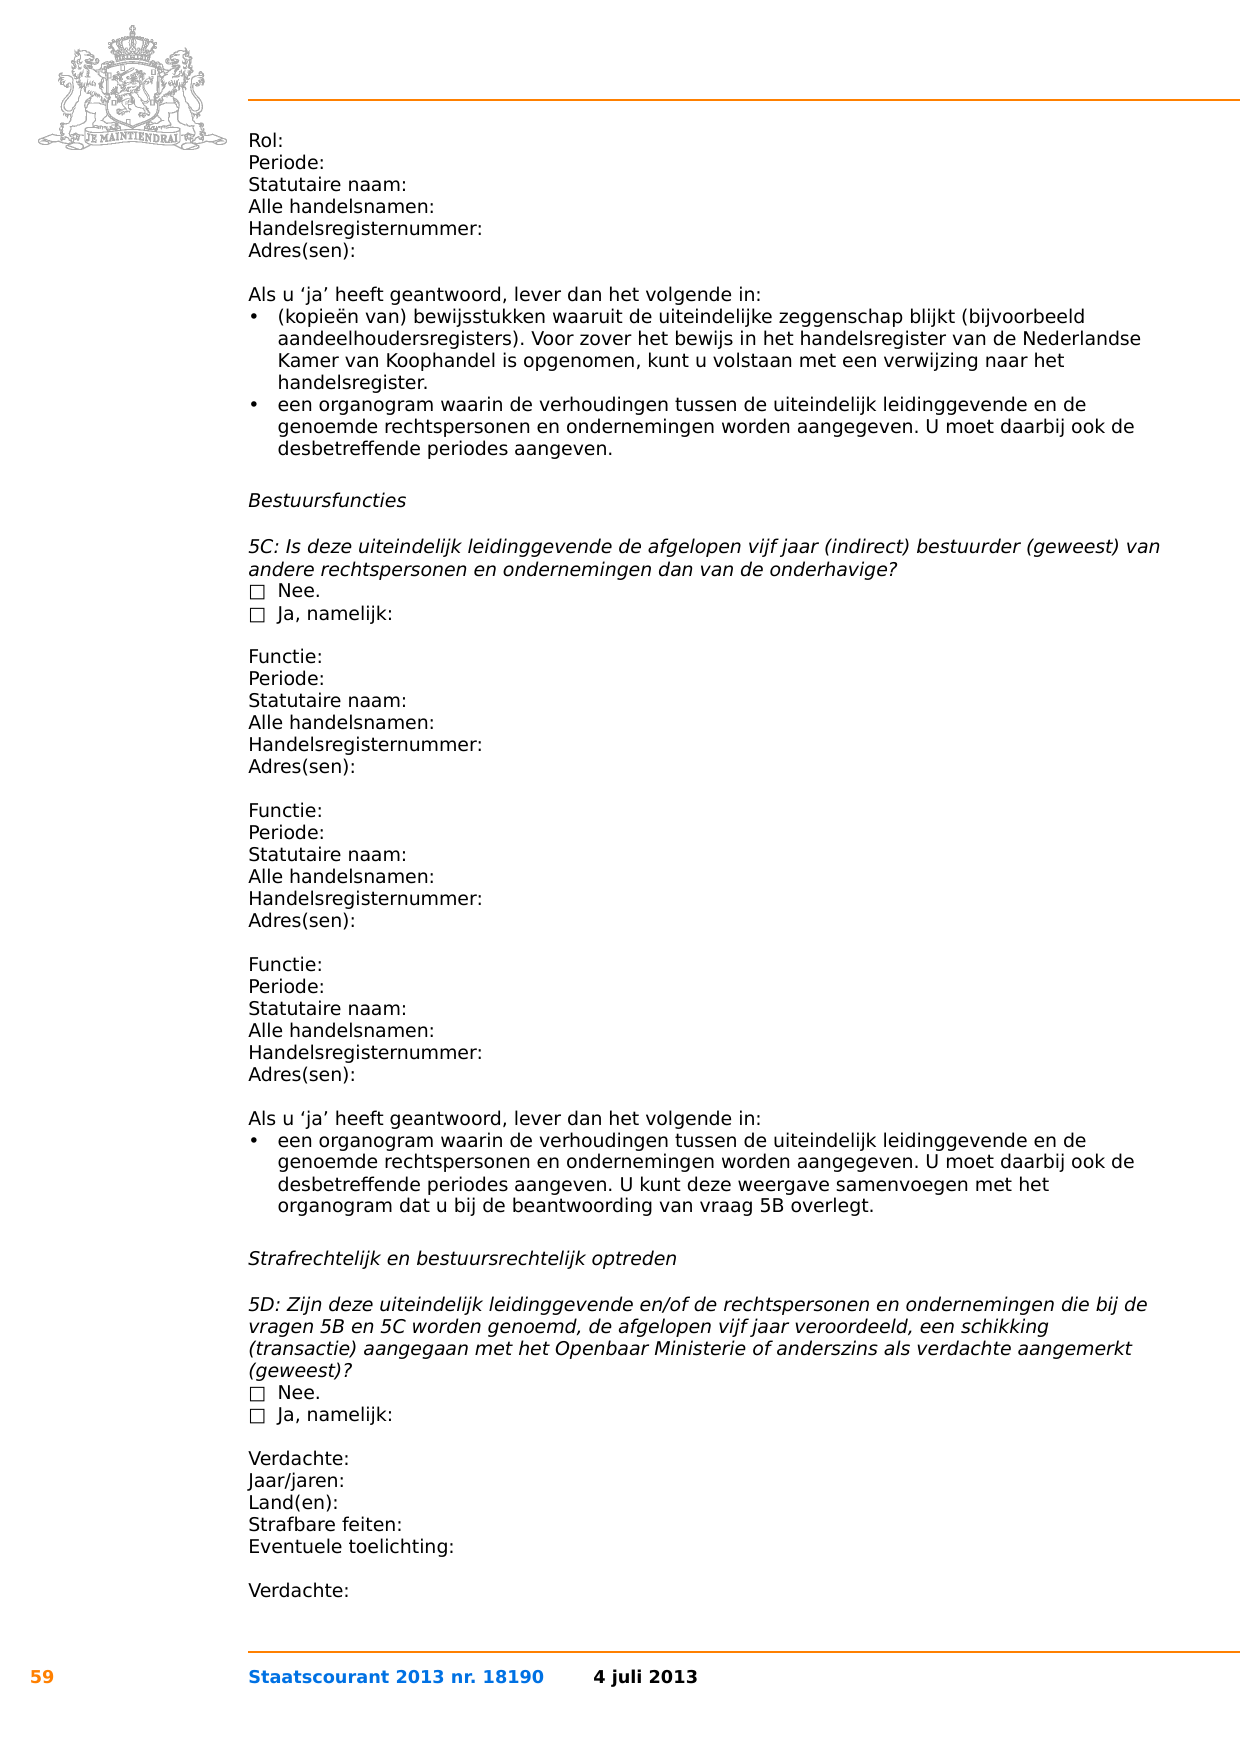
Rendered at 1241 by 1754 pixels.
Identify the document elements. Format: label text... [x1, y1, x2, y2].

text Functie: [248, 800, 1163, 822]
text Statutaire naam: [248, 998, 1163, 1020]
text □ Ja, namelijk: [248, 1404, 1163, 1426]
text Land(en): [248, 1492, 1163, 1514]
text Rol: [248, 130, 1163, 152]
text Handelsregisternummer: [248, 734, 1163, 756]
text Functie: [248, 646, 1163, 668]
text Periode: [248, 976, 1163, 998]
text • een organogram waarin de verhoudingen tussen de uiteindelijk leidinggevende en de genoemde rechtspersonen en ondernemingen worden aangegeven. U moet daarbij ook de desbetreffende periodes aangeven. U kunt deze weergave samenvoegen met het organogram dat u bij de beantwoording van vraag 5B overlegt. [248, 1129, 1163, 1217]
text • (kopieën van) bewijsstukken waaruit de uiteindelijke zeggenschap blijkt (bijvoorbeeld aandeelhoudersregisters). Voor zover het bewijs in het handelsregister van de Nederlandse Kamer van Koophandel is opgenomen, kunt u volstaan met een verwijzing naar het handelsregister. [248, 306, 1163, 393]
text Handelsregisternummer: [248, 1042, 1163, 1064]
text □ Ja, namelijk: [248, 602, 1163, 624]
text □ Nee. [248, 580, 1163, 602]
text Handelsregisternummer: [248, 888, 1163, 910]
subtitle 5C: Is deze uiteindelijk leidinggevende de afgelopen vijf jaar (indirect) bestuurder (geweest) van andere rechtspersonen en ondernemingen dan van de onderhavige? [248, 536, 1163, 580]
text Periode: [248, 668, 1163, 690]
text Statutaire naam: [248, 174, 1163, 196]
text Verdachte: [248, 1448, 1163, 1470]
text Verdachte: [248, 1580, 1163, 1602]
text Periode: [248, 152, 1163, 174]
text Eventuele toelichting: [248, 1536, 1163, 1558]
text Functie: [248, 954, 1163, 976]
text Handelsregisternummer: [248, 218, 1163, 240]
picture [38, 25, 227, 150]
text Statutaire naam: [248, 844, 1163, 866]
text Adres(sen): [248, 756, 1163, 778]
text Alle handelsnamen: [248, 866, 1163, 888]
text □ Nee. [248, 1382, 1163, 1404]
text Alle handelsnamen: [248, 1020, 1163, 1042]
text Adres(sen): [248, 910, 1163, 932]
text Statutaire naam: [248, 690, 1163, 712]
text Jaar/jaren: [248, 1470, 1163, 1492]
subtitle Bestuursfuncties [248, 489, 1163, 511]
text Adres(sen): [248, 1064, 1163, 1086]
text Als u ‘ja’ heeft geantwoord, lever dan het volgende in: [248, 1107, 1163, 1129]
text • een organogram waarin de verhoudingen tussen de uiteindelijk leidinggevende en de genoemde rechtspersonen en ondernemingen worden aangegeven. U moet daarbij ook de desbetreffende periodes aangeven. [248, 393, 1163, 459]
text Strafbare feiten: [248, 1514, 1163, 1536]
subtitle Strafrechtelijk en bestuursrechtelijk optreden [248, 1247, 1163, 1269]
text Alle handelsnamen: [248, 712, 1163, 734]
text Adres(sen): [248, 240, 1163, 262]
text Periode: [248, 822, 1163, 844]
text Alle handelsnamen: [248, 196, 1163, 218]
subtitle 5D: Zijn deze uiteindelijk leidinggevende en/of de rechtspersonen en ondernemingen die bij de vragen 5B en 5C worden genoemd, de afgelopen vijf jaar veroordeeld, een schikking (transactie) aangegaan met het Openbaar Ministerie of anderszins als verdachte aangemerkt (geweest)? [248, 1294, 1163, 1382]
text Als u ‘ja’ heeft geantwoord, lever dan het volgende in: [248, 284, 1163, 306]
